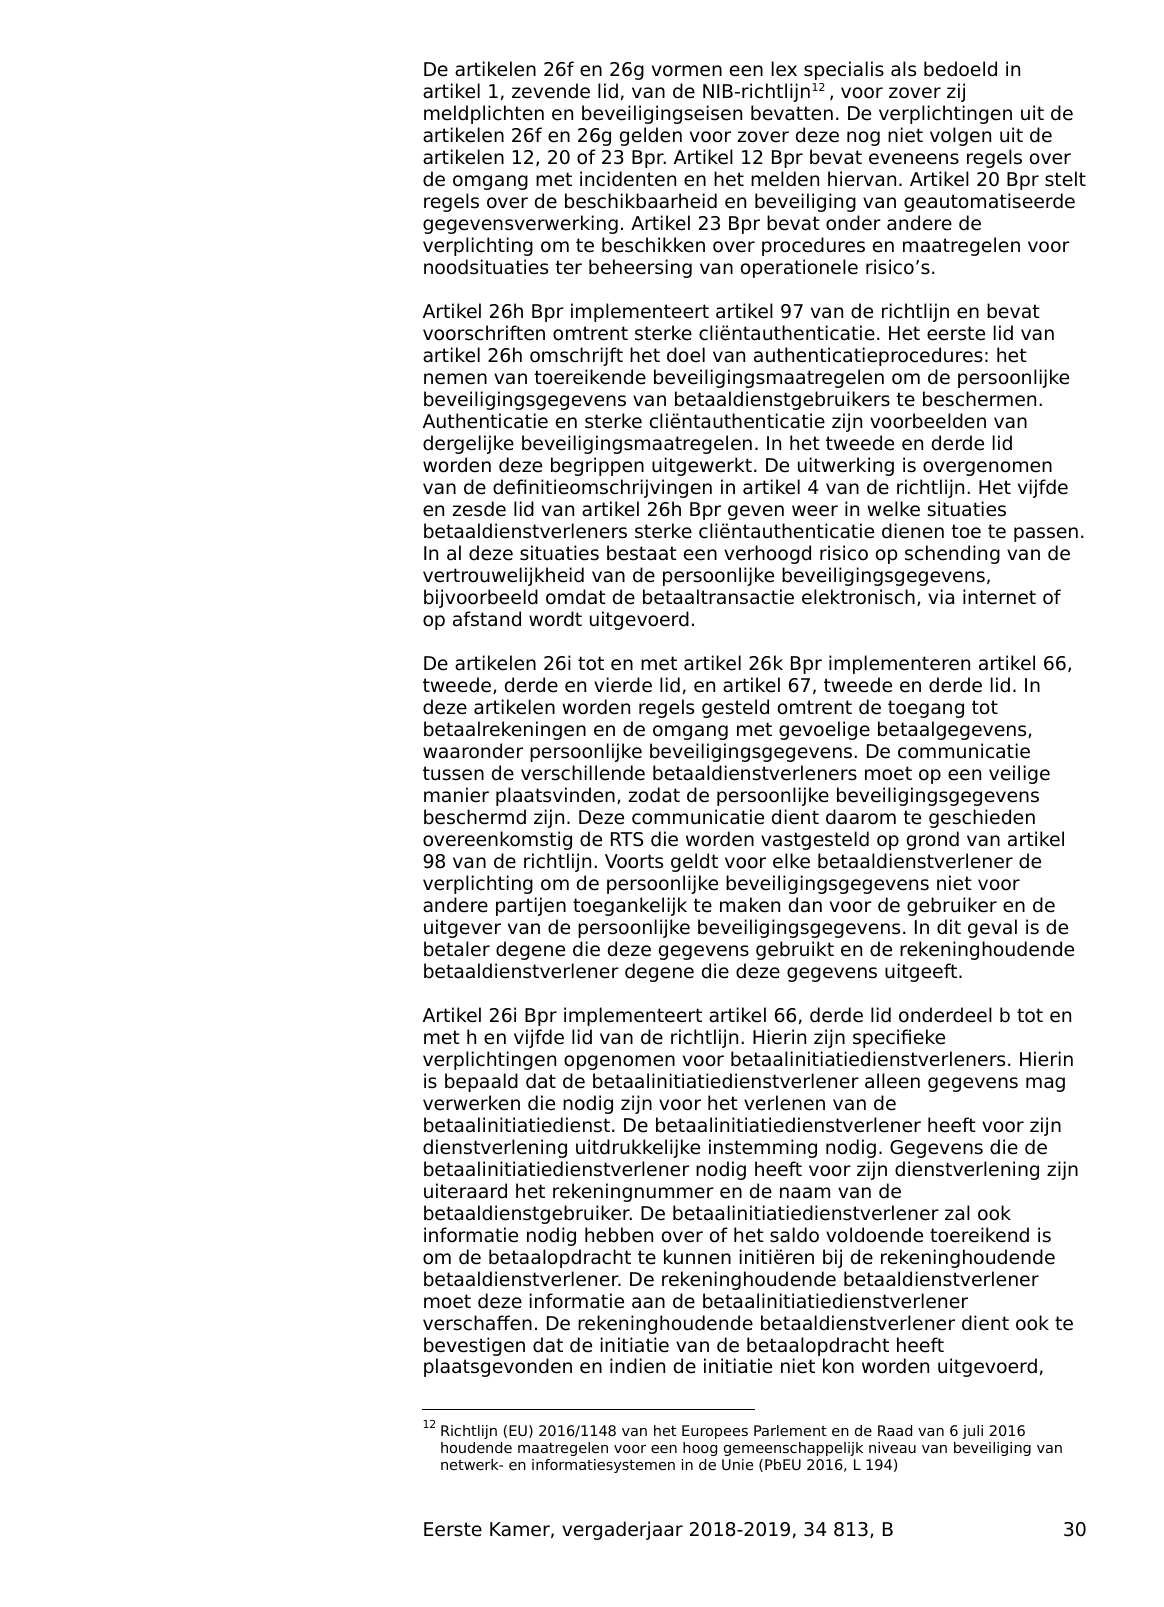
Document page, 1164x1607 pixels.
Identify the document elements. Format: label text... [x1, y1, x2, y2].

text Artikel 26i Bpr implementeert artikel 66, derde lid onderdeel b tot en met h en vijfde lid van de richtlijn. Hierin zijn specifieke verplichtingen opgenomen voor betaalinitiatiedienstverleners. Hierin is bepaald dat de betaalinitiatiedienstverlener alleen gegevens mag verwerken die nodig zijn voor het verlenen van de betaalinitiatiedienst. De betaalinitiatiedienstverlener heeft voor zijn dienstverlening uitdrukkelijke instemming nodig. Gegevens die de betaalinitiatiedienstverlener nodig heeft voor zijn dienstverlening zijn uiteraard het rekeningnummer en de naam van de betaaldienstgebruiker. De betaalinitiatiedienstverlener zal ook informatie nodig hebben over of het saldo voldoende toereikend is om de betaalopdracht te kunnen initiëren bij de rekeninghoudende betaaldienstverlener. De rekeninghoudende betaaldienstverlener moet deze informatie aan de betaalinitiatiedienstverlener verschaffen. De rekeninghoudende betaaldienstverlener dient ook te bevestigen dat de initiatie van de betaalopdracht heeft plaatsgevonden en indien de initiatie niet kon worden uitgevoerd, [422, 1005, 1087, 1378]
text De artikelen 26i tot en met artikel 26k Bpr implementeren artikel 66, tweede, derde en vierde lid, en artikel 67, tweede en derde lid. In deze artikelen worden regels gesteld omtrent de toegang tot betaalrekeningen en de omgang met gevoelige betaalgegevens, waaronder persoonlijke beveiligingsgegevens. De communicatie tussen de verschillende betaaldienstverleners moet op een veilige manier plaatsvinden, zodat de persoonlijke beveiligingsgegevens beschermd zijn. Deze communicatie dient daarom te geschieden overeenkomstig de RTS die worden vastgesteld op grond van artikel 98 van de richtlijn. Voorts geldt voor elke betaaldienstverlener de verplichting om de persoonlijke beveiligingsgegevens niet voor andere partijen toegankelijk te maken dan voor de gebruiker en de uitgever van de persoonlijke beveiligingsgegevens. In dit geval is de betaler degene die deze gegevens gebruikt en de rekeninghoudende betaaldienstverlener degene die deze gegevens uitgeeft. [422, 653, 1087, 983]
text De artikelen 26f en 26g vormen een lex specialis als bedoeld in artikel 1, zevende lid, van de NIB-richtlijn, voor zover zij meldplichten en beveiligingseisen bevatten. De verplichtingen uit de artikelen 26f en 26g gelden voor zover deze nog niet volgen uit de artikelen 12, 20 of 23 Bpr. Artikel 12 Bpr bevat eveneens regels over de omgang met incidenten en het melden hiervan. Artikel 20 Bpr stelt regels over de beschikbaarheid en beveiliging van geautomatiseerde gegevensverwerking. Artikel 23 Bpr bevat onder andere de verplichting om te beschikken over procedures en maatregelen voor noodsituaties ter beheersing van operationele risico’s. [422, 59, 1087, 279]
text Artikel 26h Bpr implementeert artikel 97 van de richtlijn en bevat voorschriften omtrent sterke cliëntauthenticatie. Het eerste lid van artikel 26h omschrijft het doel van authenticatieprocedures: het nemen van toereikende beveiligingsmaatregelen om de persoonlijke beveiligingsgegevens van betaaldienstgebruikers te beschermen. Authenticatie en sterke cliëntauthenticatie zijn voorbeelden van dergelijke beveiligingsmaatregelen. In het tweede en derde lid worden deze begrippen uitgewerkt. De uitwerking is overgenomen van de definitieomschrijvingen in artikel 4 van de richtlijn. Het vijfde en zesde lid van artikel 26h Bpr geven weer in welke situaties betaaldienstverleners sterke cliëntauthenticatie dienen toe te passen. In al deze situaties bestaat een verhoogd risico op schending van de vertrouwelijkheid van de persoonlijke beveiligingsgegevens, bijvoorbeeld omdat de betaaltransactie elektronisch, via internet of op afstand wordt uitgevoerd. [422, 301, 1087, 631]
text Richtlijn (EU) 2016/1148 van het Europees Parlement en de Raad van 6 juli 2016 houdende maatregelen voor een hoog gemeenschappelijk niveau van beveiliging van netwerk- en informatiesystemen in de Unie (PbEU 2016, L 194) [422, 1418, 1087, 1474]
